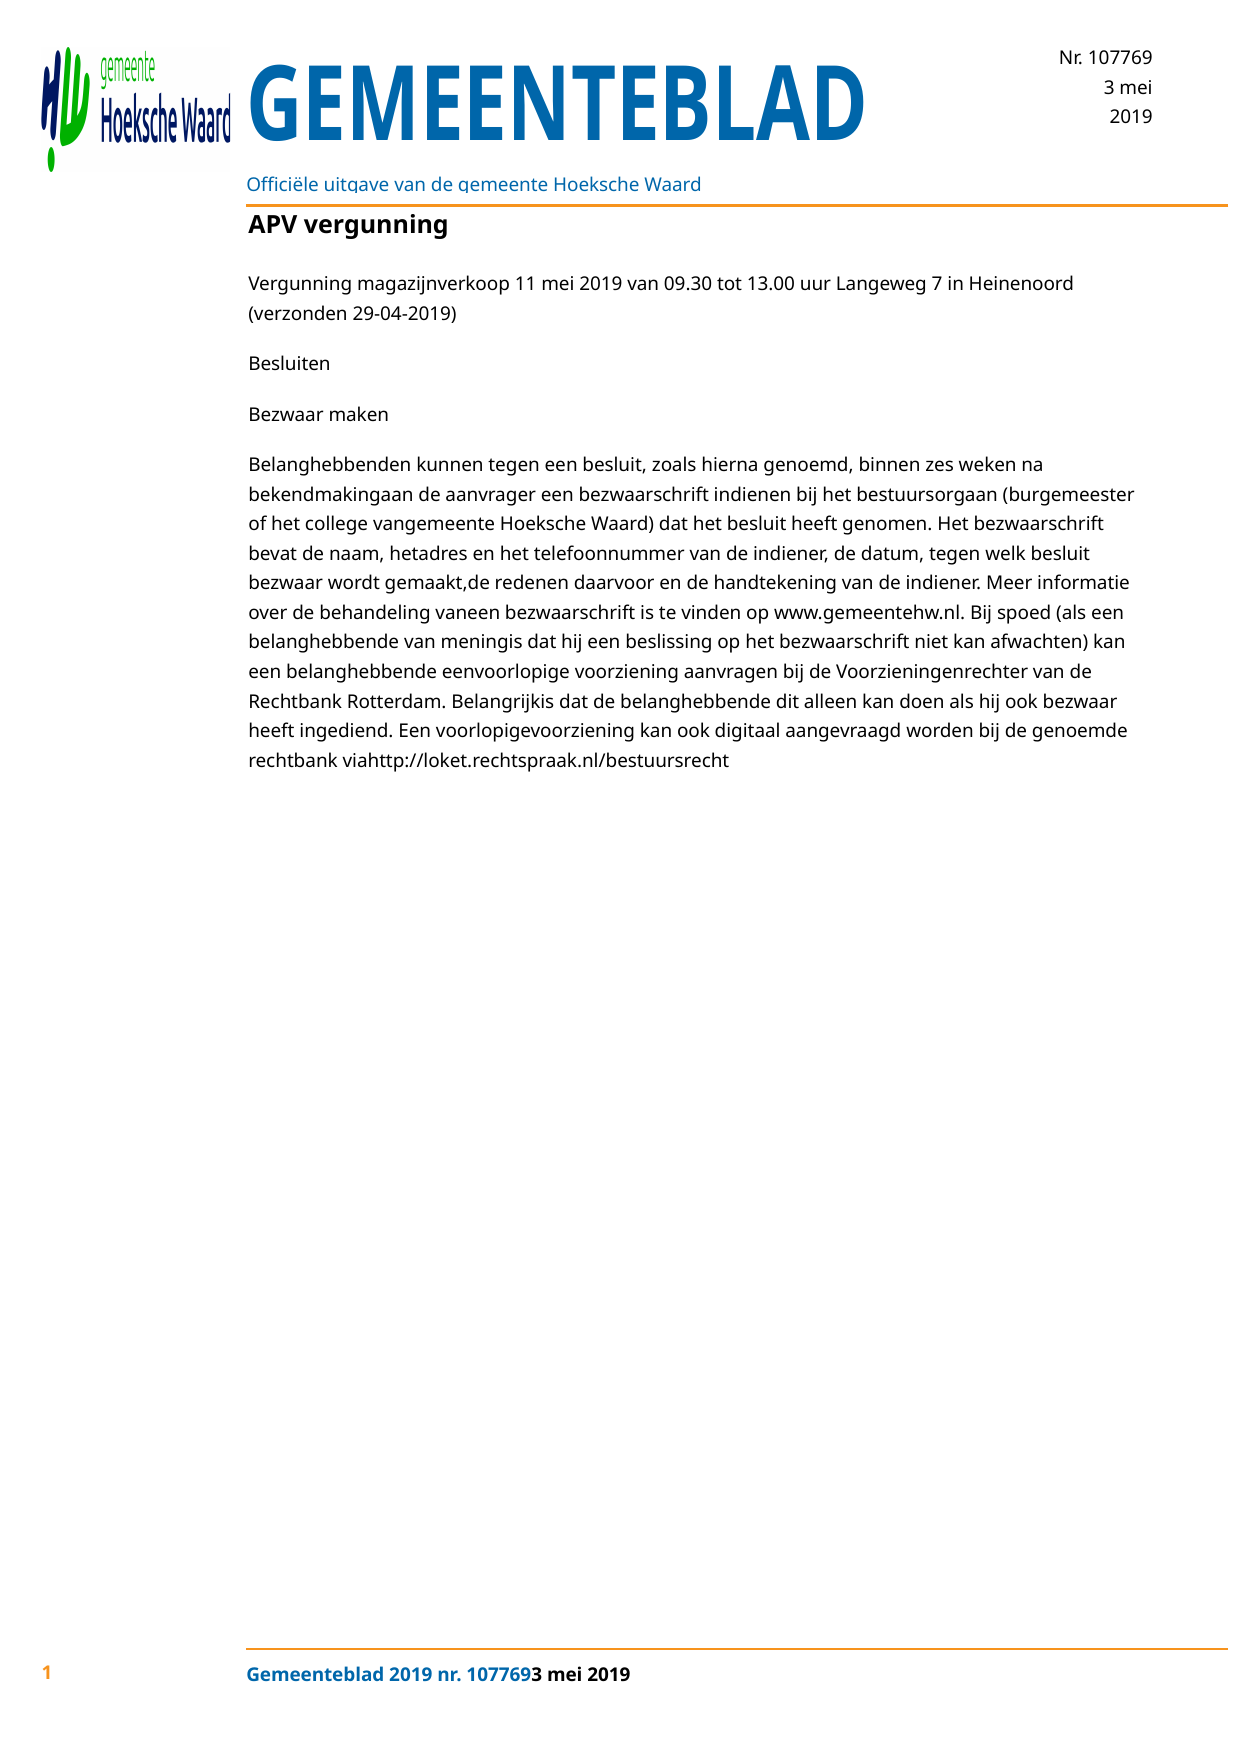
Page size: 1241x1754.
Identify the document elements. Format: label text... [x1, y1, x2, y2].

picture [41, 47, 231, 172]
text Vergunning magazijnverkoop 11 mei 2019 van 09.30 tot 13.00 uur Langeweg 7 in Heinenoord (verzonden 29-04-2019) [248, 270, 1152, 326]
text Bezwaar maken [248, 401, 1152, 426]
text APV vergunning [248, 207, 1152, 241]
text Belanghebbenden kunnen tegen een besluit, zoals hierna genoemd, binnen zes weken na bekendmakingaan de aanvrager een bezwaarschrift indienen bij het bestuursorgaan (burgemeester of het college vangemeente Hoeksche Waard) dat het besluit heeft genomen. Het bezwaarschrift bevat de naam, hetadres en het telefoonnummer van de indiener, de datum, tegen welk besluit bezwaar wordt gemaakt,de redenen daarvoor en de handtekening van de indiener. Meer informatie over de behandeling vaneen bezwaarschrift is te vinden op www.gemeentehw.nl. Bij spoed (als een belanghebbende van meningis dat hij een beslissing op het bezwaarschrift niet kan afwachten) kan een belanghebbende eenvoorlopige voorziening aanvragen bij de Voorzieningenrechter van de Rechtbank Rotterdam. Belangrijkis dat de belanghebbende dit alleen kan doen als hij ook bezwaar heeft ingediend. Een voorlopigevoorziening kan ook digitaal aangevraagd worden bij de genoemde rechtbank viahttp://loket.rechtspraak.nl/bestuursrecht [248, 451, 1152, 773]
text Besluiten [248, 350, 1152, 376]
